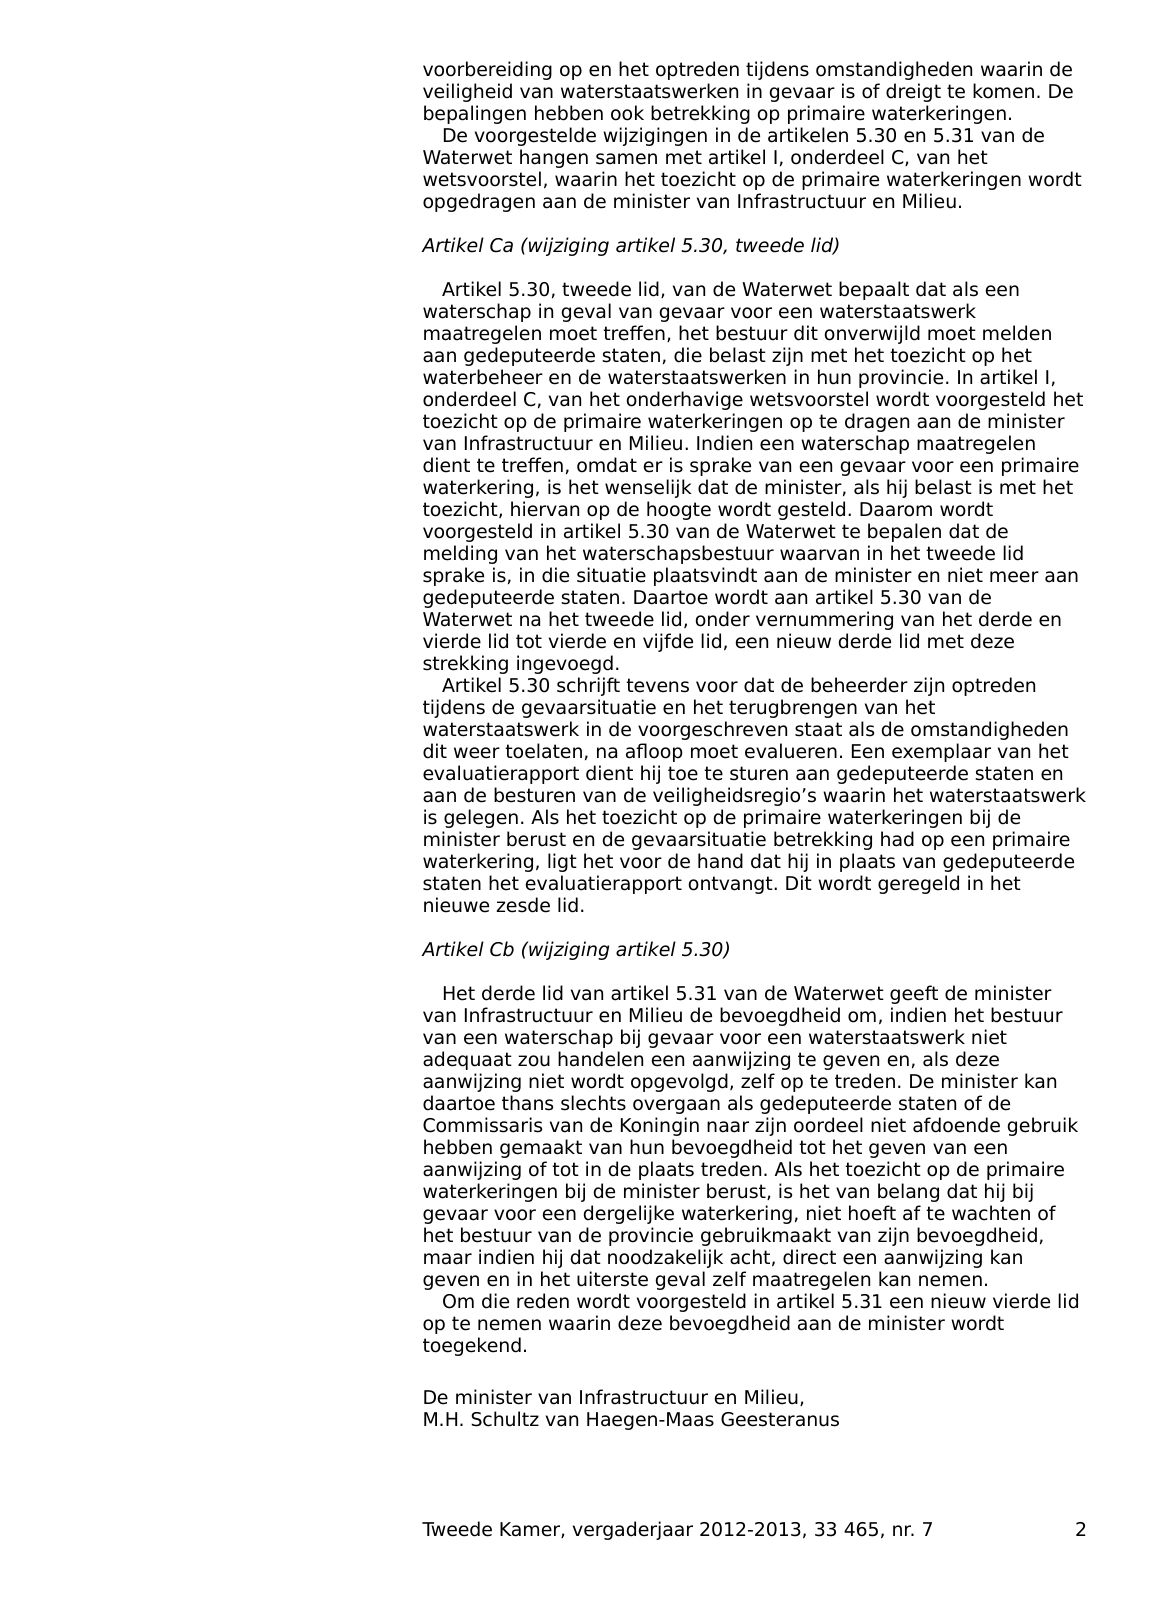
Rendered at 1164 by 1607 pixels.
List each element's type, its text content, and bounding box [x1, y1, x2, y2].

text Artikel 5.30 schrijft tevens voor dat de beheerder zijn optreden tijdens de gevaarsituatie en het terugbrengen van het waterstaatswerk in de voorgeschreven staat als de omstandigheden dit weer toelaten, na afloop moet evalueren. Een exemplaar van het evaluatierapport dient hij toe te sturen aan gedeputeerde staten en aan de besturen van de veiligheidsregio’s waarin het waterstaatswerk is gelegen. Als het toezicht op de primaire waterkeringen bij de minister berust en de gevaarsituatie betrekking had op een primaire waterkering, ligt het voor de hand dat hij in plaats van gedeputeerde staten het evaluatierapport ontvangt. Dit wordt geregeld in het nieuwe zesde lid. [422, 675, 1087, 917]
text Om die reden wordt voorgesteld in artikel 5.31 een nieuw vierde lid op te nemen waarin deze bevoegdheid aan de minister wordt toegekend. [422, 1291, 1087, 1357]
text voorbereiding op en het optreden tijdens omstandigheden waarin de veiligheid van waterstaatswerken in gevaar is of dreigt te komen. De bepalingen hebben ook betrekking op primaire waterkeringen. [422, 59, 1087, 125]
text De minister van Infrastructuur en Milieu, M.H. Schultz van Haegen-Maas Geesteranus [422, 1387, 1087, 1431]
text De voorgestelde wijzigingen in de artikelen 5.30 en 5.31 van de Waterwet hangen samen met artikel I, onderdeel C, van het wetsvoorstel, waarin het toezicht op de primaire waterkeringen wordt opgedragen aan de minister van Infrastructuur en Milieu. [422, 125, 1087, 213]
subtitle Artikel Cb (wijziging artikel 5.30) [422, 939, 1087, 961]
subtitle Artikel Ca (wijziging artikel 5.30, tweede lid) [422, 235, 1087, 257]
text Artikel 5.30, tweede lid, van de Waterwet bepaalt dat als een waterschap in geval van gevaar voor een waterstaatswerk maatregelen moet treffen, het bestuur dit onverwijld moet melden aan gedeputeerde staten, die belast zijn met het toezicht op het waterbeheer en de waterstaatswerken in hun provincie. In artikel I, onderdeel C, van het onderhavige wetsvoorstel wordt voorgesteld het toezicht op de primaire waterkeringen op te dragen aan de minister van Infrastructuur en Milieu. Indien een waterschap maatregelen dient te treffen, omdat er is sprake van een gevaar voor een primaire waterkering, is het wenselijk dat de minister, als hij belast is met het toezicht, hiervan op de hoogte wordt gesteld. Daarom wordt voorgesteld in artikel 5.30 van de Waterwet te bepalen dat de melding van het waterschapsbestuur waarvan in het tweede lid sprake is, in die situatie plaatsvindt aan de minister en niet meer aan gedeputeerde staten. Daartoe wordt aan artikel 5.30 van de Waterwet na het tweede lid, onder vernummering van het derde en vierde lid tot vierde en vijfde lid, een nieuw derde lid met deze strekking ingevoegd. [422, 279, 1087, 675]
text Het derde lid van artikel 5.31 van de Waterwet geeft de minister van Infrastructuur en Milieu de bevoegdheid om, indien het bestuur van een waterschap bij gevaar voor een waterstaatswerk niet adequaat zou handelen een aanwijzing te geven en, als deze aanwijzing niet wordt opgevolgd, zelf op te treden. De minister kan daartoe thans slechts overgaan als gedeputeerde staten of de Commissaris van de Koningin naar zijn oordeel niet afdoende gebruik hebben gemaakt van hun bevoegdheid tot het geven van een aanwijzing of tot in de plaats treden. Als het toezicht op de primaire waterkeringen bij de minister berust, is het van belang dat hij bij gevaar voor een dergelijke waterkering, niet hoeft af te wachten of het bestuur van de provincie gebruikmaakt van zijn bevoegdheid, maar indien hij dat noodzakelijk acht, direct een aanwijzing kan geven en in het uiterste geval zelf maatregelen kan nemen. [422, 983, 1087, 1291]
